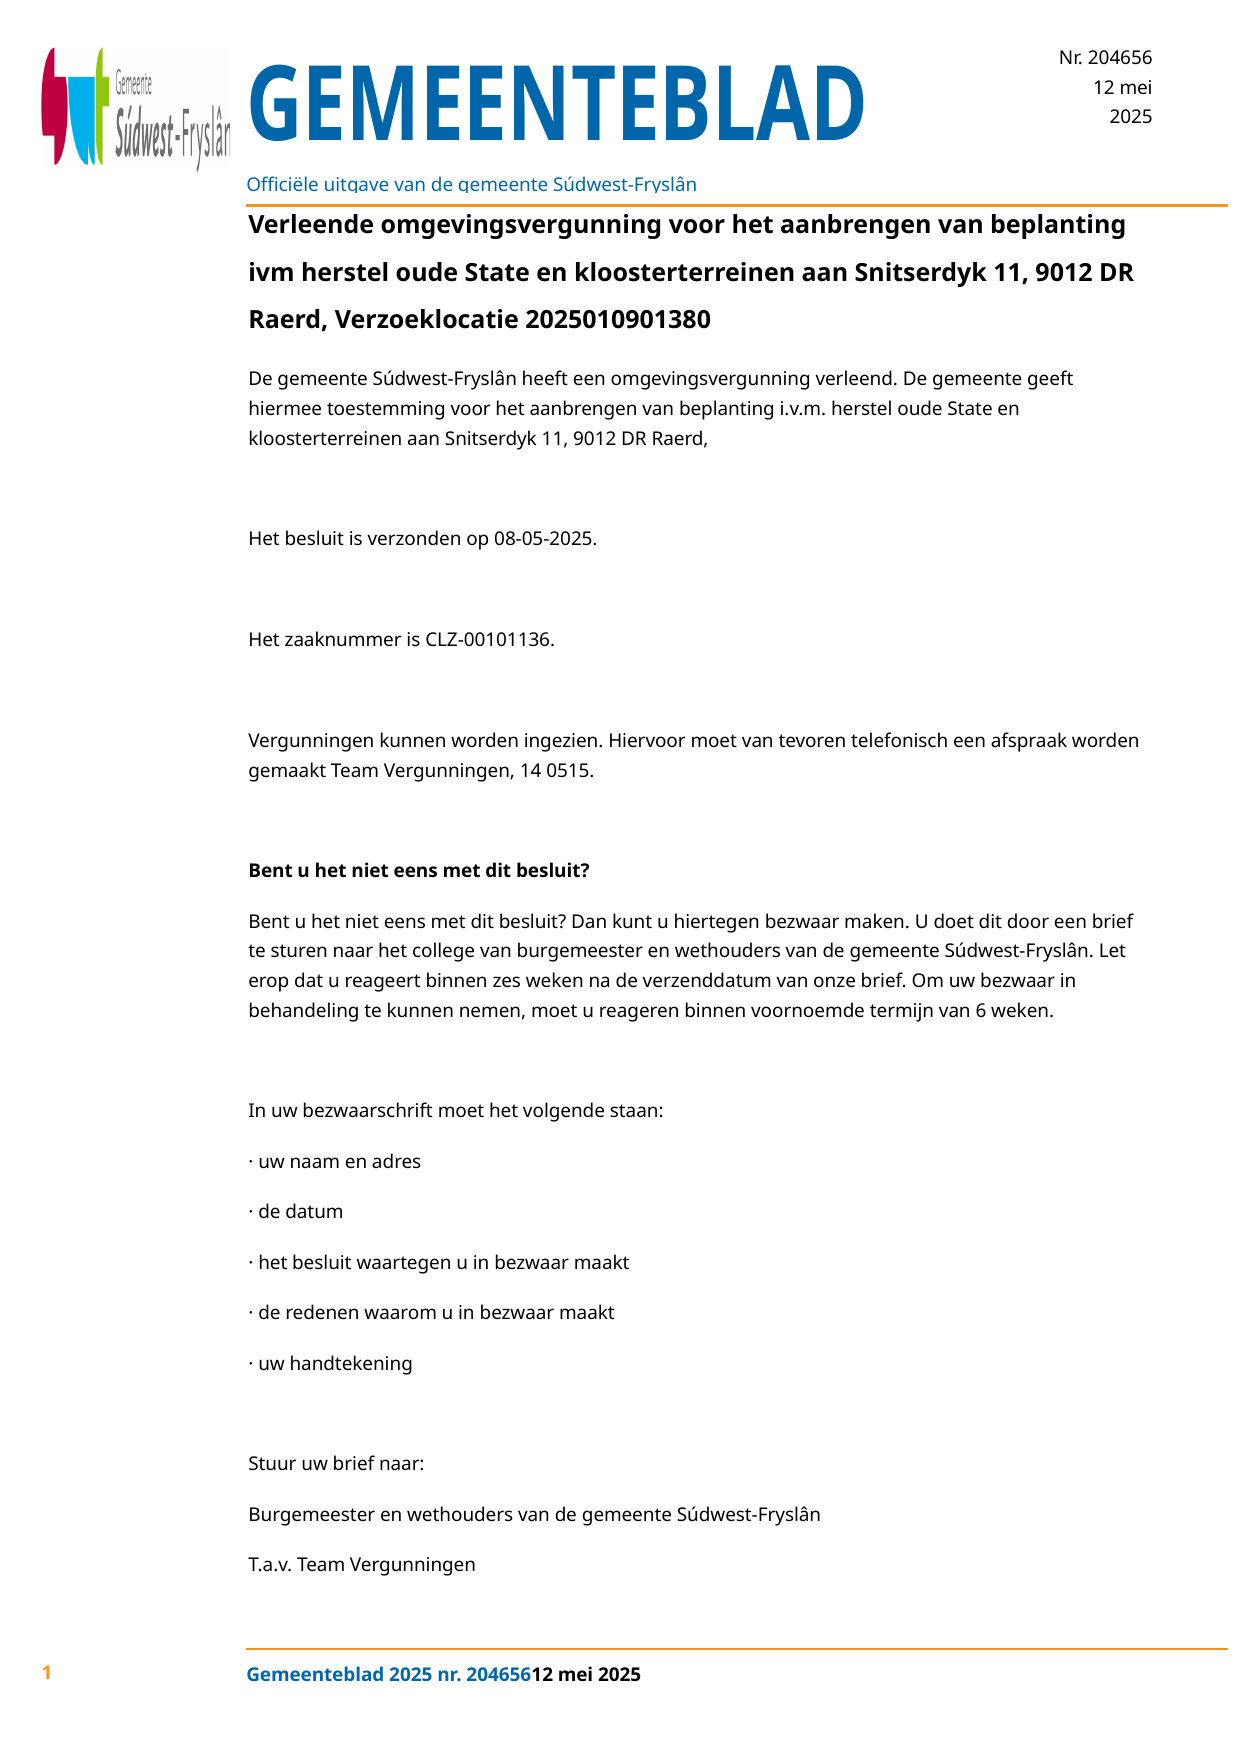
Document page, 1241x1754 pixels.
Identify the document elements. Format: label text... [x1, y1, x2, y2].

text In uw bezwaarschrift moet het volgende staan: [248, 1098, 1152, 1123]
text · de datum [248, 1198, 1152, 1224]
text Vergunningen kunnen worden ingezien. Hiervoor moet van tevoren telefonisch een afspraak worden gemaakt Team Vergunningen, 14 0515. [248, 727, 1152, 782]
text Burgemeester en wethouders van de gemeente Súdwest-Fryslân [248, 1501, 1152, 1527]
text Stuur uw brief naar: [248, 1451, 1152, 1476]
text Verleende omgevingsvergunning voor het aanbrengen van beplanting ivm herstel oude State en kloosterterreinen aan Snitserdyk 11, 9012 DR Raerd, Verzoeklocatie 2025010901380 [248, 207, 1152, 336]
text De gemeente Súdwest-Fryslân heeft een omgevingsvergunning verleend. De gemeente geeft hiermee toestemming voor het aanbrengen van beplanting i.v.m. herstel oude State en kloosterterreinen aan Snitserdyk 11, 9012 DR Raerd, [248, 366, 1152, 450]
text Het besluit is verzonden op 08-05-2025. [248, 526, 1152, 551]
text Het zaaknummer is CLZ-00101136. [248, 626, 1152, 652]
text · het besluit waartegen u in bezwaar maakt [248, 1249, 1152, 1274]
text Bent u het niet eens met dit besluit? Dan kunt u hiertegen bezwaar maken. U doet dit door een brief te sturen naar het college van burgemeester en wethouders van de gemeente Súdwest-Fryslân. Let erop dat u reageert binnen zes weken na de verzenddatum van onze brief. Om uw bezwaar in behandeling te kunnen nemen, moet u reageren binnen voornoemde termijn van 6 weken. [248, 908, 1152, 1022]
text · de redenen waarom u in bezwaar maakt [248, 1299, 1152, 1325]
text · uw naam en adres [248, 1148, 1152, 1174]
picture [41, 47, 231, 172]
text Bent u het niet eens met dit besluit? [248, 858, 1152, 883]
text T.a.v. Team Vergunningen [248, 1551, 1152, 1577]
text · uw handtekening [248, 1350, 1152, 1375]
